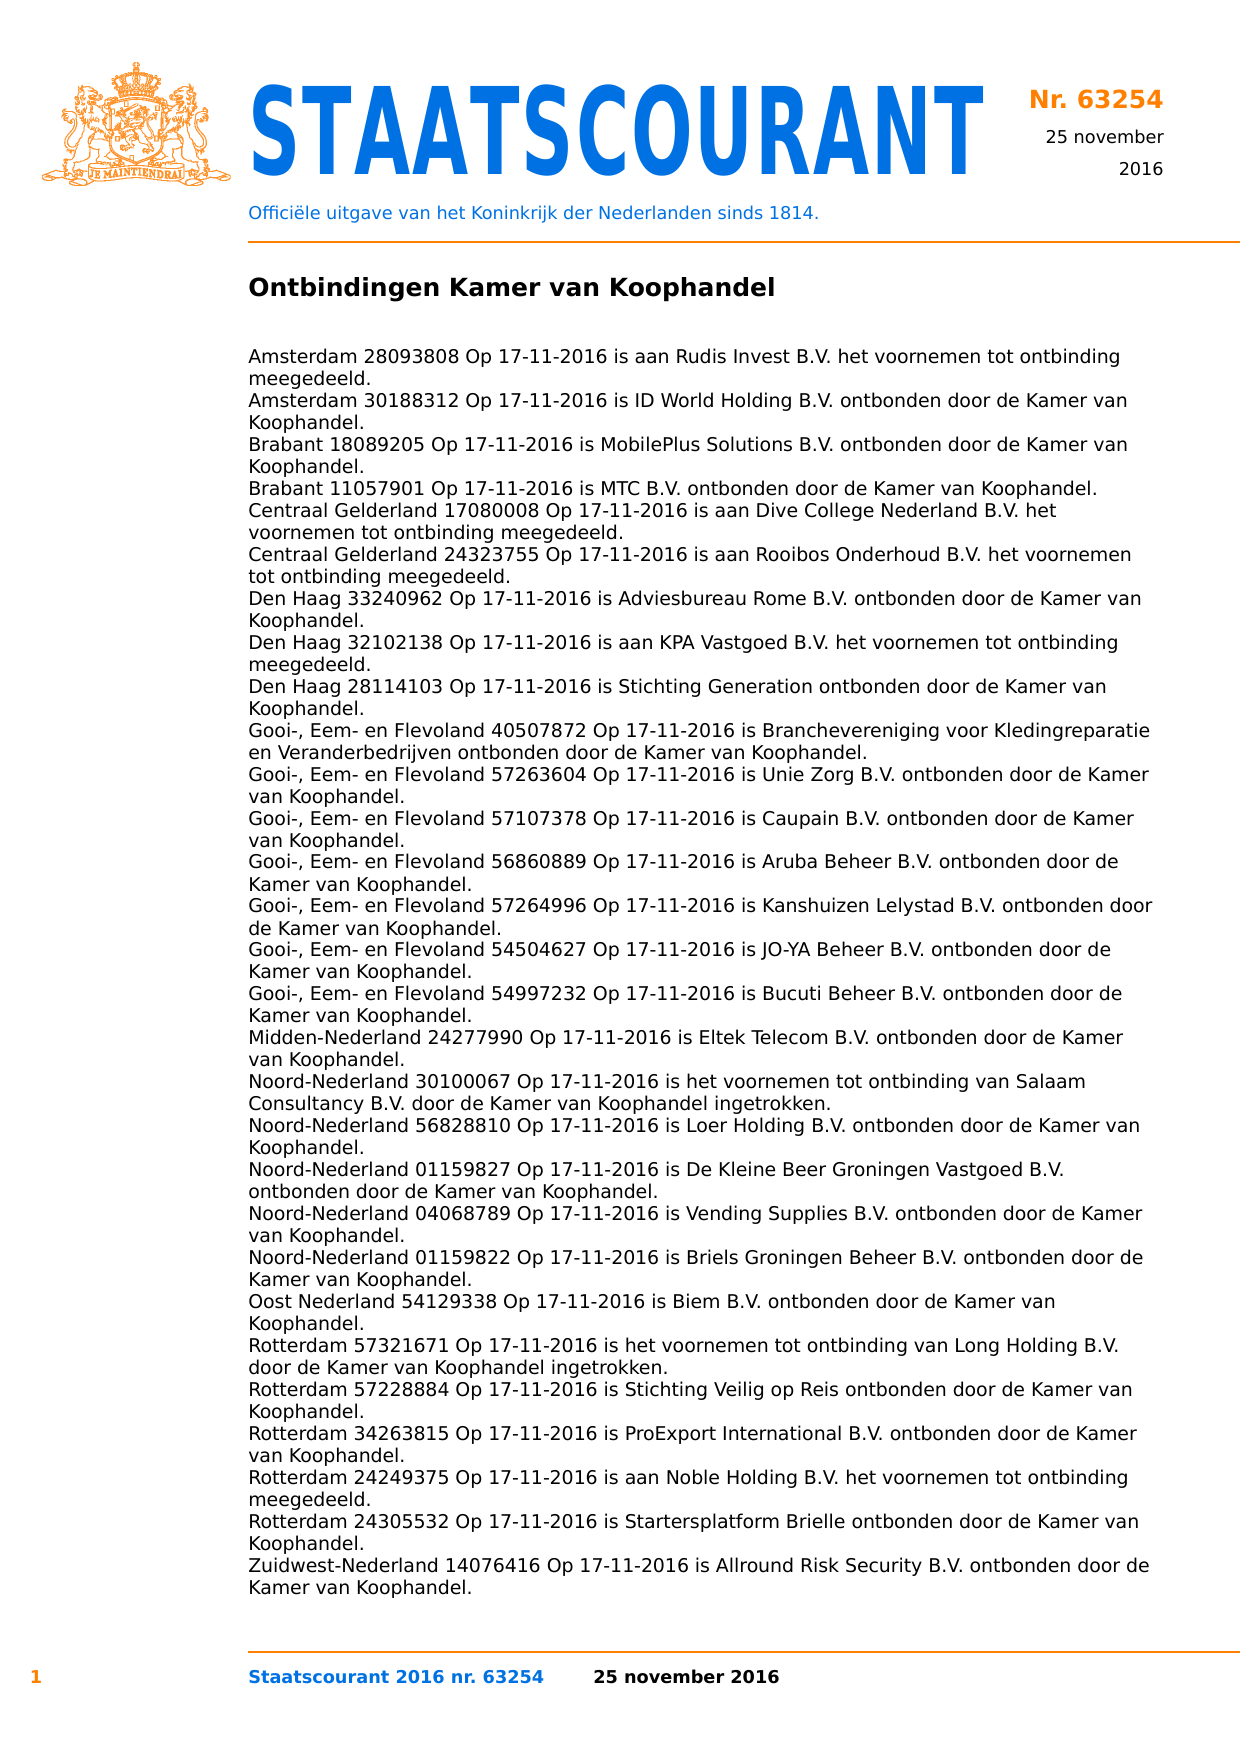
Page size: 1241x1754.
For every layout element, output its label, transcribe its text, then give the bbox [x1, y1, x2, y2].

text Gooi-, Eem- en Flevoland 57263604 Op 17-11-2016 is Unie Zorg B.V. ontbonden door de Kamer van Koophandel. [248, 763, 1163, 807]
text Brabant 18089205 Op 17-11-2016 is MobilePlus Solutions B.V. ontbonden door de Kamer van Koophandel. [248, 434, 1163, 478]
text Amsterdam 28093808 Op 17-11-2016 is aan Rudis Invest B.V. het voornemen tot ontbinding meegedeeld. [248, 346, 1163, 390]
text Noord-Nederland 30100067 Op 17-11-2016 is het voornemen tot ontbinding van Salaam Consultancy B.V. door de Kamer van Koophandel ingetrokken. [248, 1071, 1163, 1115]
text Rotterdam 57321671 Op 17-11-2016 is het voornemen tot ontbinding van Long Holding B.V. door de Kamer van Koophandel ingetrokken. [248, 1335, 1163, 1379]
text Rotterdam 34263815 Op 17-11-2016 is ProExport International B.V. ontbonden door de Kamer van Koophandel. [248, 1423, 1163, 1467]
text Rotterdam 24249375 Op 17-11-2016 is aan Noble Holding B.V. het voornemen tot ontbinding meegedeeld. [248, 1467, 1163, 1511]
table_header Nr. 63254 [998, 62, 1240, 121]
text Rotterdam 57228884 Op 17-11-2016 is Stichting Veilig op Reis ontbonden door de Kamer van Koophandel. [248, 1379, 1163, 1423]
table_cell 25 november [998, 121, 1240, 153]
table_header STAATSCOURANT [248, 62, 998, 203]
text Noord-Nederland 01159827 Op 17-11-2016 is De Kleine Beer Groningen Vastgoed B.V. ontbonden door de Kamer van Koophandel. [248, 1159, 1163, 1203]
picture [41, 62, 231, 186]
text Gooi-, Eem- en Flevoland 40507872 Op 17-11-2016 is Branchevereniging voor Kledingreparatie en Veranderbedrijven ontbonden door de Kamer van Koophandel. [248, 719, 1163, 763]
text Rotterdam 24305532 Op 17-11-2016 is Startersplatform Brielle ontbonden door de Kamer van Koophandel. [248, 1511, 1163, 1555]
text Den Haag 33240962 Op 17-11-2016 is Adviesbureau Rome B.V. ontbonden door de Kamer van Koophandel. [248, 588, 1163, 632]
text Amsterdam 30188312 Op 17-11-2016 is ID World Holding B.V. ontbonden door de Kamer van Koophandel. [248, 390, 1163, 434]
table_cell Officiële uitgave van het Koninkrijk der Nederlanden sinds 1814. [248, 203, 1240, 241]
text Den Haag 32102138 Op 17-11-2016 is aan KPA Vastgoed B.V. het voornemen tot ontbinding meegedeeld. [248, 632, 1163, 676]
table_header [25, 62, 248, 241]
text Gooi-, Eem- en Flevoland 56860889 Op 17-11-2016 is Aruba Beheer B.V. ontbonden door de Kamer van Koophandel. [248, 851, 1163, 895]
text Centraal Gelderland 24323755 Op 17-11-2016 is aan Rooibos Onderhoud B.V. het voornemen tot ontbinding meegedeeld. [248, 544, 1163, 588]
text Noord-Nederland 01159822 Op 17-11-2016 is Briels Groningen Beheer B.V. ontbonden door de Kamer van Koophandel. [248, 1247, 1163, 1291]
text Centraal Gelderland 17080008 Op 17-11-2016 is aan Dive College Nederland B.V. het voornemen tot ontbinding meegedeeld. [248, 500, 1163, 544]
text Den Haag 28114103 Op 17-11-2016 is Stichting Generation ontbonden door de Kamer van Koophandel. [248, 676, 1163, 719]
text Gooi-, Eem- en Flevoland 57264996 Op 17-11-2016 is Kanshuizen Lelystad B.V. ontbonden door de Kamer van Koophandel. [248, 895, 1163, 939]
text Noord-Nederland 04068789 Op 17-11-2016 is Vending Supplies B.V. ontbonden door de Kamer van Koophandel. [248, 1203, 1163, 1247]
text Brabant 11057901 Op 17-11-2016 is MTC B.V. ontbonden door de Kamer van Koophandel. [248, 478, 1163, 500]
text Gooi-, Eem- en Flevoland 54997232 Op 17-11-2016 is Bucuti Beheer B.V. ontbonden door de Kamer van Koophandel. [248, 983, 1163, 1027]
subtitle Ontbindingen Kamer van Koophandel [248, 273, 1163, 302]
text Zuidwest-Nederland 14076416 Op 17-11-2016 is Allround Risk Security B.V. ontbonden door de Kamer van Koophandel. [248, 1555, 1163, 1599]
text Gooi-, Eem- en Flevoland 57107378 Op 17-11-2016 is Caupain B.V. ontbonden door de Kamer van Koophandel. [248, 807, 1163, 851]
text Noord-Nederland 56828810 Op 17-11-2016 is Loer Holding B.V. ontbonden door de Kamer van Koophandel. [248, 1115, 1163, 1159]
text Gooi-, Eem- en Flevoland 54504627 Op 17-11-2016 is JO-YA Beheer B.V. ontbonden door de Kamer van Koophandel. [248, 939, 1163, 983]
text Midden-Nederland 24277990 Op 17-11-2016 is Eltek Telecom B.V. ontbonden door de Kamer van Koophandel. [248, 1027, 1163, 1071]
table_cell 2016 [998, 153, 1240, 203]
text Oost Nederland 54129338 Op 17-11-2016 is Biem B.V. ontbonden door de Kamer van Koophandel. [248, 1291, 1163, 1335]
